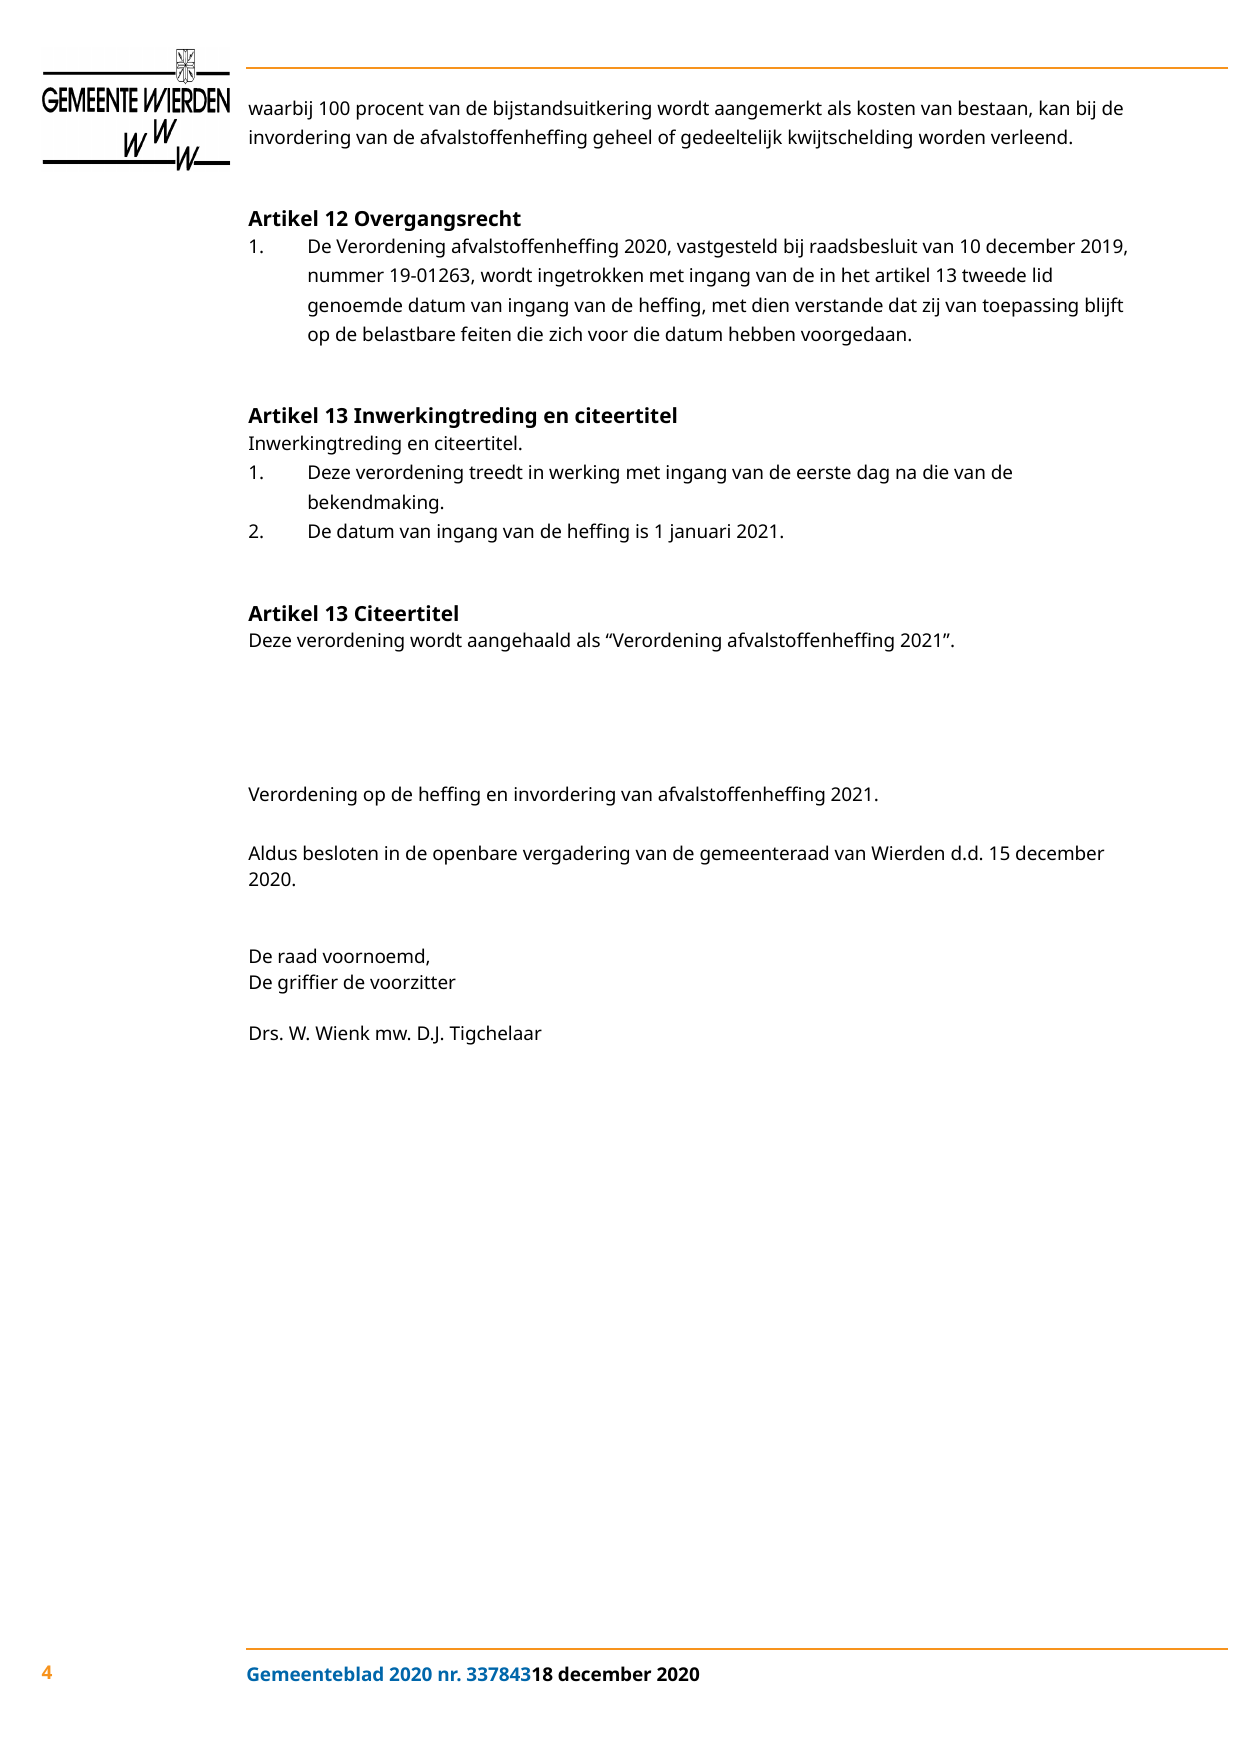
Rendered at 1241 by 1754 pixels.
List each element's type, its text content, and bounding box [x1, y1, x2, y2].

text Artikel 13 Inwerkingtreding en citeertitel [248, 402, 1152, 430]
text Deze verordening wordt aangehaald als “Verordening afvalstoffenheffing 2021”. [248, 627, 1152, 653]
text Artikel 12 Overgangsrecht [248, 204, 1152, 233]
list De datum van ingang van de heffing is 1 januari 2021. [248, 519, 1152, 544]
text De raad voornoemd, [248, 943, 1152, 969]
text Verordening op de heffing en invordering van afvalstoffenheffing 2021. [248, 781, 1152, 807]
text Aldus besloten in de openbare vergadering van de gemeenteraad van Wierden d.d. 15 december 2020. [248, 840, 1152, 892]
list De Verordening afvalstoffenheffing 2020, vastgesteld bij raadsbesluit van 10 december 2019, nummer 19-01263, wordt ingetrokken met ingang van de in het artikel 13 tweede lid genoemde datum van ingang van de heffing, met dien verstande dat zij van toepassing blijft op de belastbare feiten die zich voor die datum hebben voorgedaan. [248, 233, 1152, 347]
text Inwerkingtreding en citeertitel. [248, 430, 1152, 456]
text waarbij 100 procent van de bijstandsuitkering wordt aangemerkt als kosten van bestaan, kan bij de invordering van de afvalstoffenheffing geheel of gedeeltelijk kwijtschelding worden verleend. [248, 95, 1152, 150]
list Deze verordening treedt in werking met ingang van de eerste dag na die van de bekendmaking. [248, 459, 1152, 515]
text Drs. W. Wienk mw. D.J. Tigchelaar [248, 1021, 1152, 1046]
text De griffier de voorzitter [248, 969, 1152, 995]
picture [41, 47, 231, 172]
text Artikel 13 Citeertitel [248, 599, 1152, 627]
